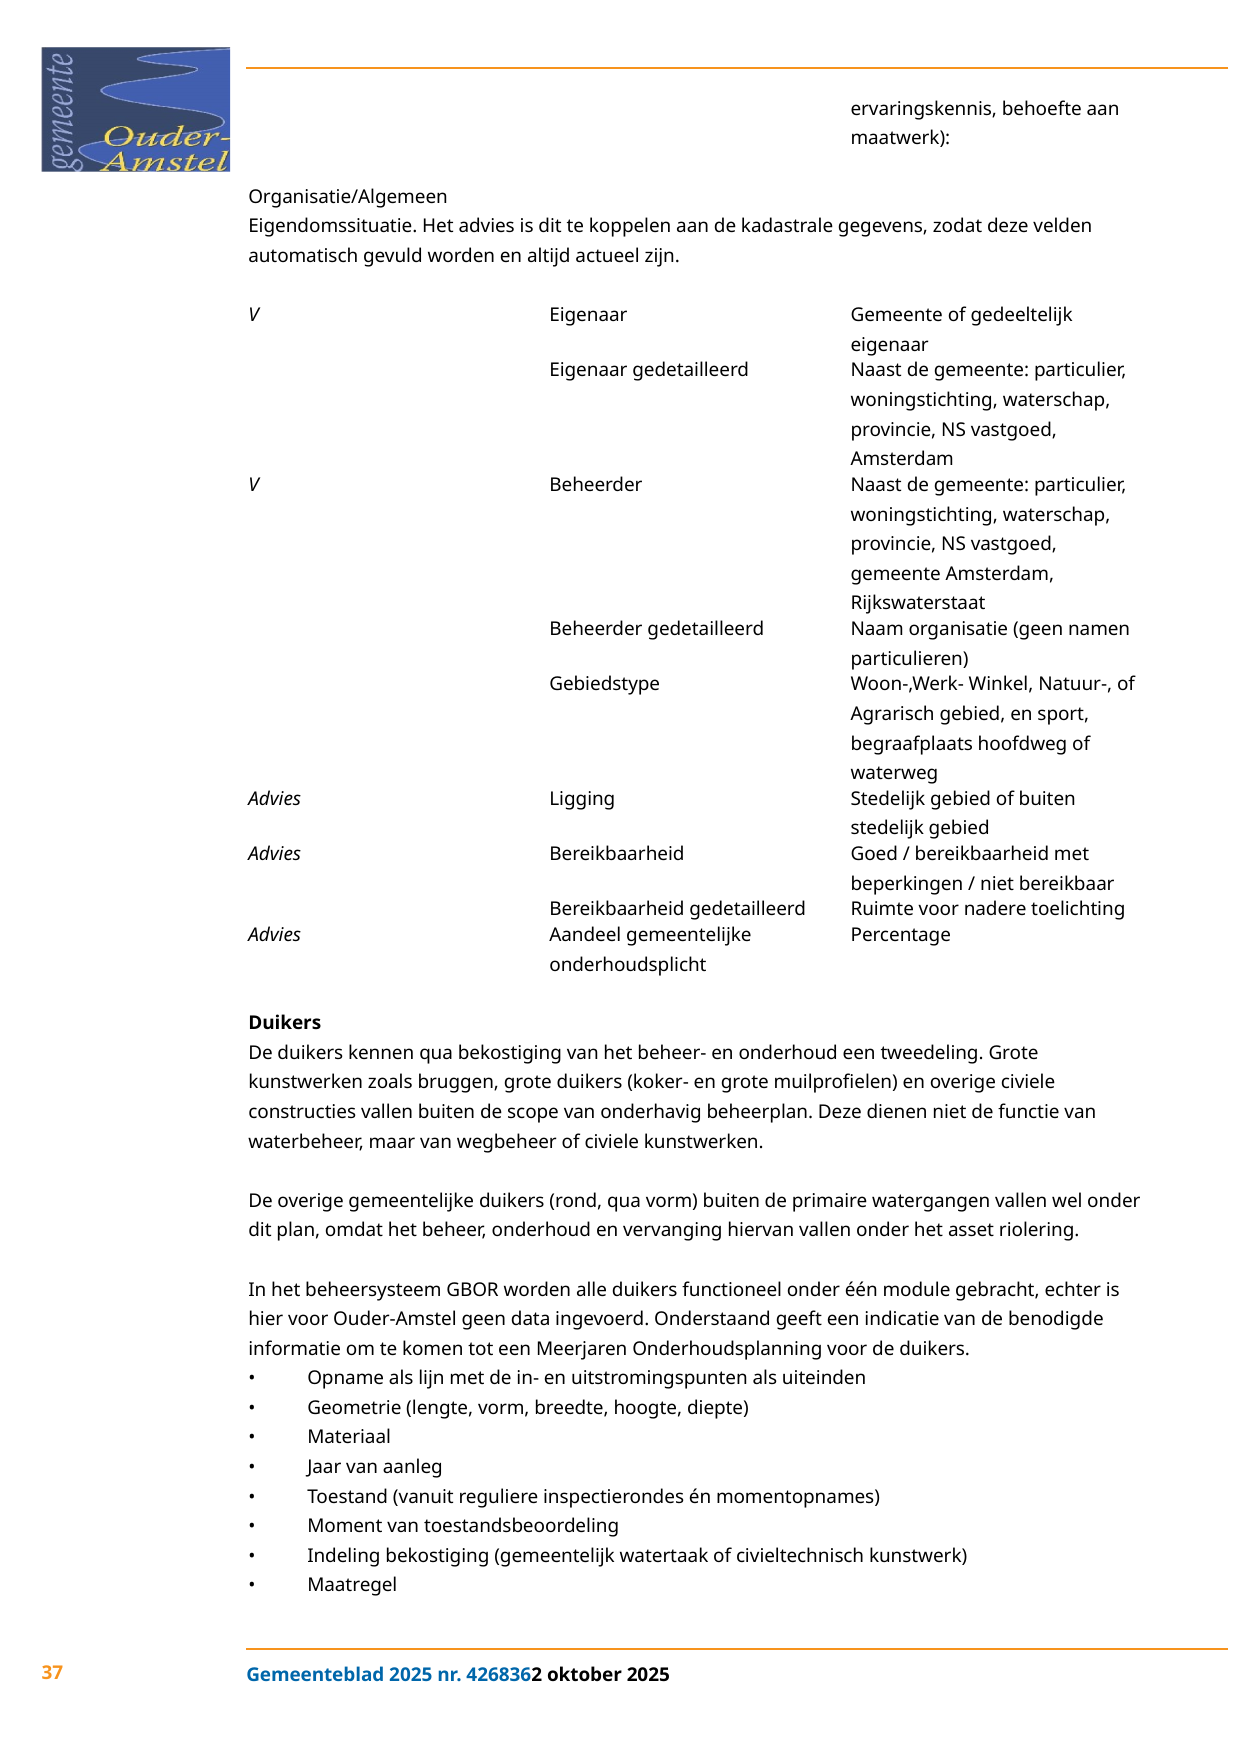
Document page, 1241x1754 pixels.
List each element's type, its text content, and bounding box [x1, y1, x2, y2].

list Geometrie (lengte, vorm, breedte, hoogte, diepte) [248, 1394, 1152, 1420]
list Moment van toestandsbeoordeling [248, 1512, 1152, 1538]
text Duikers [248, 1009, 1152, 1035]
table_cell Eigenaar gedetailleerd [549, 357, 850, 471]
text De overige gemeentelijke duikers (rond, qua vorm) buiten de primaire watergangen vallen wel onder dit plan, omdat het beheer, onderhoud en vervanging hiervan vallen onder het asset riolering. [248, 1187, 1152, 1242]
picture [41, 47, 231, 172]
table_cell Woon-,Werk- Winkel, Natuur-, of Agrarisch gebied, en sport, begraafplaats hoofdweg of waterweg [850, 671, 1152, 785]
table_cell ervaringskennis, behoefte aan maatwerk): [850, 95, 1152, 150]
table_cell Naast de gemeente: particulier, woningstichting, waterschap, provincie, NS vastgoed, Amsterdam [850, 357, 1152, 471]
list Indeling bekostiging (gemeentelijk watertaak of civieltechnisch kunstwerk) [248, 1542, 1152, 1568]
list Jaar van aanleg [248, 1453, 1152, 1479]
table_cell Naam organisatie (geen namen particulieren) [850, 615, 1152, 671]
text In het beheersysteem GBOR worden alle duikers functioneel onder één module gebracht, echter is hier voor Ouder-Amstel geen data ingevoerd. Onderstaand geeft een indicatie van de benodigde informatie om te komen tot een Meerjaren Onderhoudsplanning voor de duikers. [248, 1276, 1152, 1361]
table_cell [549, 95, 850, 150]
table_cell Advies [248, 840, 549, 896]
table_cell Bereikbaarheid [549, 840, 850, 896]
table_cell Ruimte voor nadere toelichting [850, 896, 1152, 921]
text Organisatie/Algemeen [248, 183, 1152, 209]
table_cell Ligging [549, 785, 850, 840]
table_cell Stedelijk gebied of buiten stedelijk gebied [850, 785, 1152, 840]
table_header Eigenaar [549, 301, 850, 357]
table_header V [248, 301, 549, 357]
table_cell [248, 671, 549, 785]
table_cell Goed / bereikbaarheid met beperkingen / niet bereikbaar [850, 840, 1152, 896]
table_cell V [248, 471, 549, 615]
table_header Gemeente of gedeeltelijk eigenaar [850, 301, 1152, 357]
text Eigendomssituatie. Het advies is dit te koppelen aan de kadastrale gegevens, zodat deze velden automatisch gevuld worden en altijd actueel zijn. [248, 212, 1152, 268]
table_cell Bereikbaarheid gedetailleerd [549, 896, 850, 921]
table_cell [248, 896, 549, 921]
table_cell [248, 95, 549, 150]
list Maatregel [248, 1572, 1152, 1597]
table_cell [248, 357, 549, 471]
table_cell Advies [248, 921, 549, 977]
list Toestand (vanuit reguliere inspectierondes én momentopnames) [248, 1483, 1152, 1508]
list Materiaal [248, 1424, 1152, 1449]
table_cell Gebiedstype [549, 671, 850, 785]
table_cell Aandeel gemeentelijke onderhoudsplicht [549, 921, 850, 977]
table_cell Beheerder gedetailleerd [549, 615, 850, 671]
table_cell Percentage [850, 921, 1152, 977]
table_cell Beheerder [549, 471, 850, 615]
list Opname als lijn met de in- en uitstromingspunten als uiteinden [248, 1364, 1152, 1390]
table_cell Naast de gemeente: particulier, woningstichting, waterschap, provincie, NS vastgoed, gemeente Amsterdam, Rijkswaterstaat [850, 471, 1152, 615]
text De duikers kennen qua bekostiging van het beheer- en onderhoud een tweedeling. Grote kunstwerken zoals bruggen, grote duikers (koker- en grote muilprofielen) en overige civiele constructies vallen buiten de scope van onderhavig beheerplan. Deze dienen niet de functie van waterbeheer, maar van wegbeheer of civiele kunstwerken. [248, 1039, 1152, 1153]
table_cell Advies [248, 785, 549, 840]
table_cell [248, 615, 549, 671]
